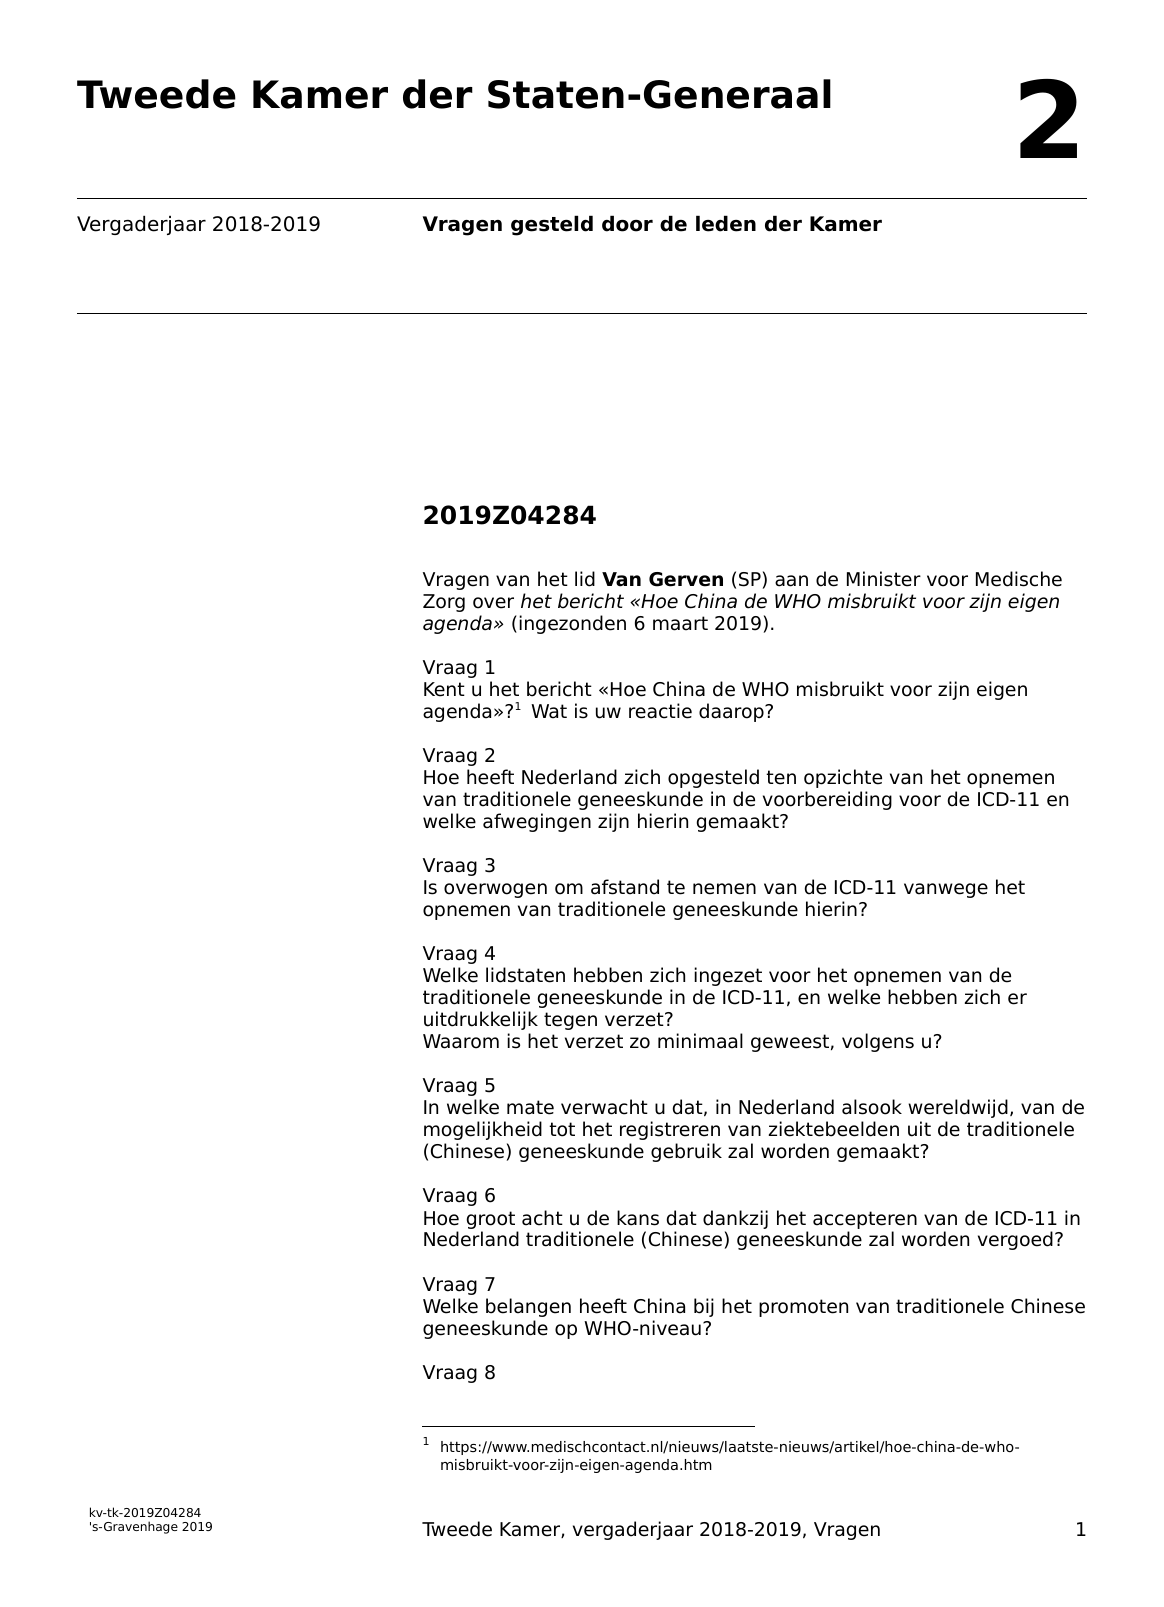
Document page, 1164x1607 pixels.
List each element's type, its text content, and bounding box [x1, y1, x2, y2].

text Kent u het bericht «Hoe China de WHO misbruikt voor zijn eigen agenda»? Wat is uw reactie daarop? [422, 679, 1087, 723]
text Welke belangen heeft China bij het promoten van traditionele Chinese geneeskunde op WHO-niveau? [422, 1296, 1087, 1339]
table_header Tweede Kamer der Staten-Generaal [77, 59, 886, 198]
text Hoe groot acht u de kans dat dankzij het accepteren van de ICD-11 in Nederland traditionele (Chinese) geneeskunde zal worden vergoed? [422, 1207, 1087, 1251]
text kv-tk-2019Z04284 [88, 1506, 323, 1520]
text Hoe heeft Nederland zich opgesteld ten opzichte van het opnemen van traditionele geneeskunde in de voorbereiding voor de ICD-11 en welke afwegingen zijn hierin gemaakt? [422, 767, 1087, 833]
text Vraag 3 [422, 855, 1087, 877]
text 's-Gravenhage 2019 [88, 1520, 323, 1534]
text Vraag 5 [422, 1075, 1087, 1097]
text 2019Z04284 [422, 501, 1087, 531]
text Vraag 8 [422, 1362, 1087, 1384]
table_cell Vergaderjaar 2018-2019 [77, 199, 422, 313]
text Waarom is het verzet zo minimaal geweest, volgens u? [422, 1031, 1087, 1053]
text Is overwogen om afstand te nemen van de ICD-11 vanwege het opnemen van traditionele geneeskunde hierin? [422, 877, 1087, 921]
text https://www.medischcontact.nl/nieuws/laatste-nieuws/artikel/hoe-china-de-who-misbruikt-voor-zijn-eigen-agenda.htm [422, 1435, 1087, 1474]
table_cell Vragen gesteld door de leden der Kamer [422, 199, 1087, 313]
table_header 2 [886, 59, 1087, 198]
text Vragen van het lid Van Gerven (SP) aan de Minister voor Medische Zorg over het bericht «Hoe China de WHO misbruikt voor zijn eigen agenda» (ingezonden 6 maart 2019). [422, 569, 1087, 635]
text Vraag 6 [422, 1185, 1087, 1207]
text In welke mate verwacht u dat, in Nederland alsook wereldwijd, van de mogelijkheid tot het registreren van ziektebeelden uit de traditionele (Chinese) geneeskunde gebruik zal worden gemaakt? [422, 1097, 1087, 1163]
text Welke lidstaten hebben zich ingezet voor het opnemen van de traditionele geneeskunde in de ICD-11, en welke hebben zich er uitdrukkelijk tegen verzet? [422, 965, 1087, 1031]
text Vraag 4 [422, 943, 1087, 965]
text Vraag 2 [422, 745, 1087, 767]
text Vraag 1 [422, 657, 1087, 679]
text Vraag 7 [422, 1273, 1087, 1296]
